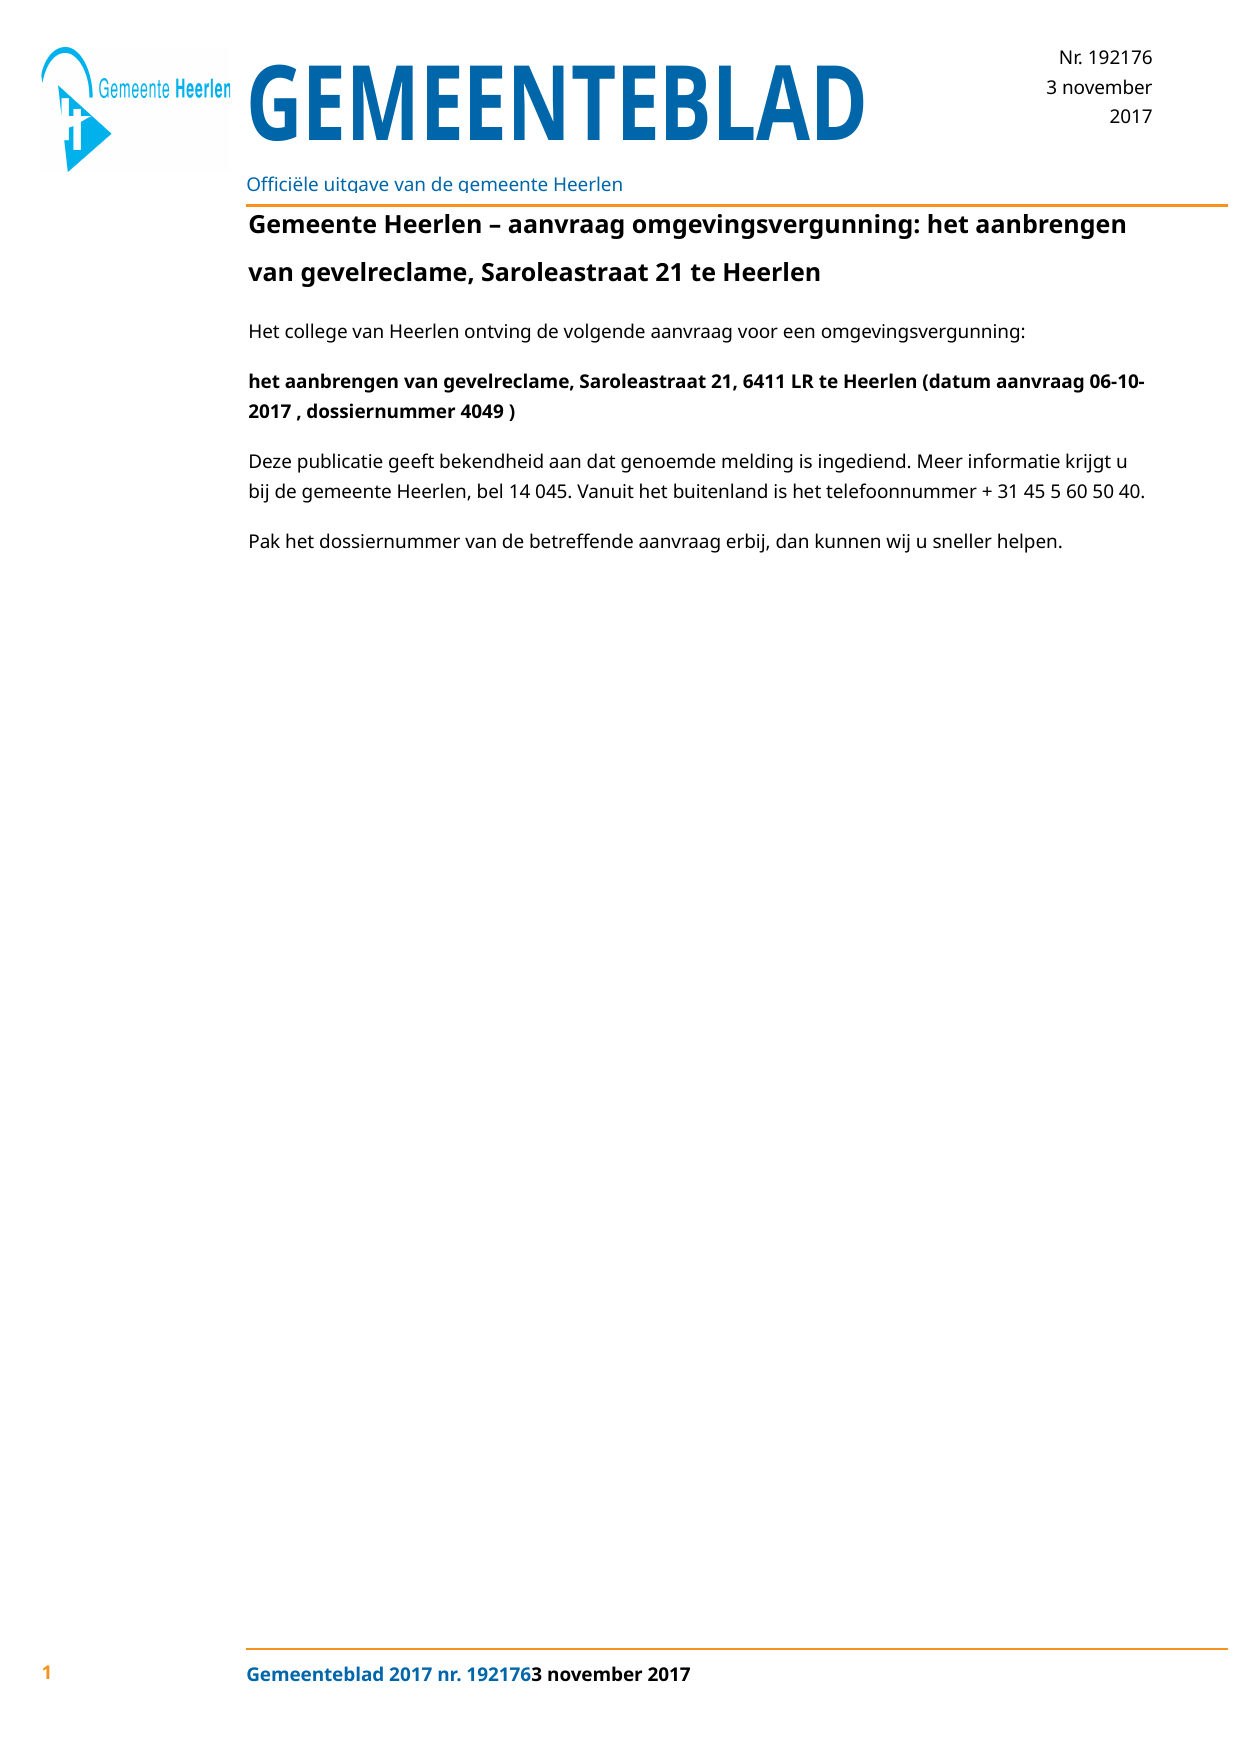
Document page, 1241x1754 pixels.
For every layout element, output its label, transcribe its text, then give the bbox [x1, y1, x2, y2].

text het aanbrengen van gevelreclame, Saroleastraat 21, 6411 LR te Heerlen (datum aanvraag 06-10-2017 , dossiernummer 4049 ) [248, 368, 1152, 424]
picture [41, 47, 231, 172]
text Deze publicatie geeft bekendheid aan dat genoemde melding is ingediend. Meer informatie krijgt u bij de gemeente Heerlen, bel 14 045. Vanuit het buitenland is het telefoonnummer + 31 45 5 60 50 40. [248, 448, 1152, 504]
text Het college van Heerlen ontving de volgende aanvraag voor een omgevingsvergunning: [248, 318, 1152, 344]
text Pak het dossiernummer van de betreffende aanvraag erbij, dan kunnen wij u sneller helpen. [248, 528, 1152, 554]
picture [41, 47, 58, 70]
text Gemeente Heerlen – aanvraag omgevingsvergunning: het aanbrengen van gevelreclame, Saroleastraat 21 te Heerlen [248, 207, 1152, 288]
